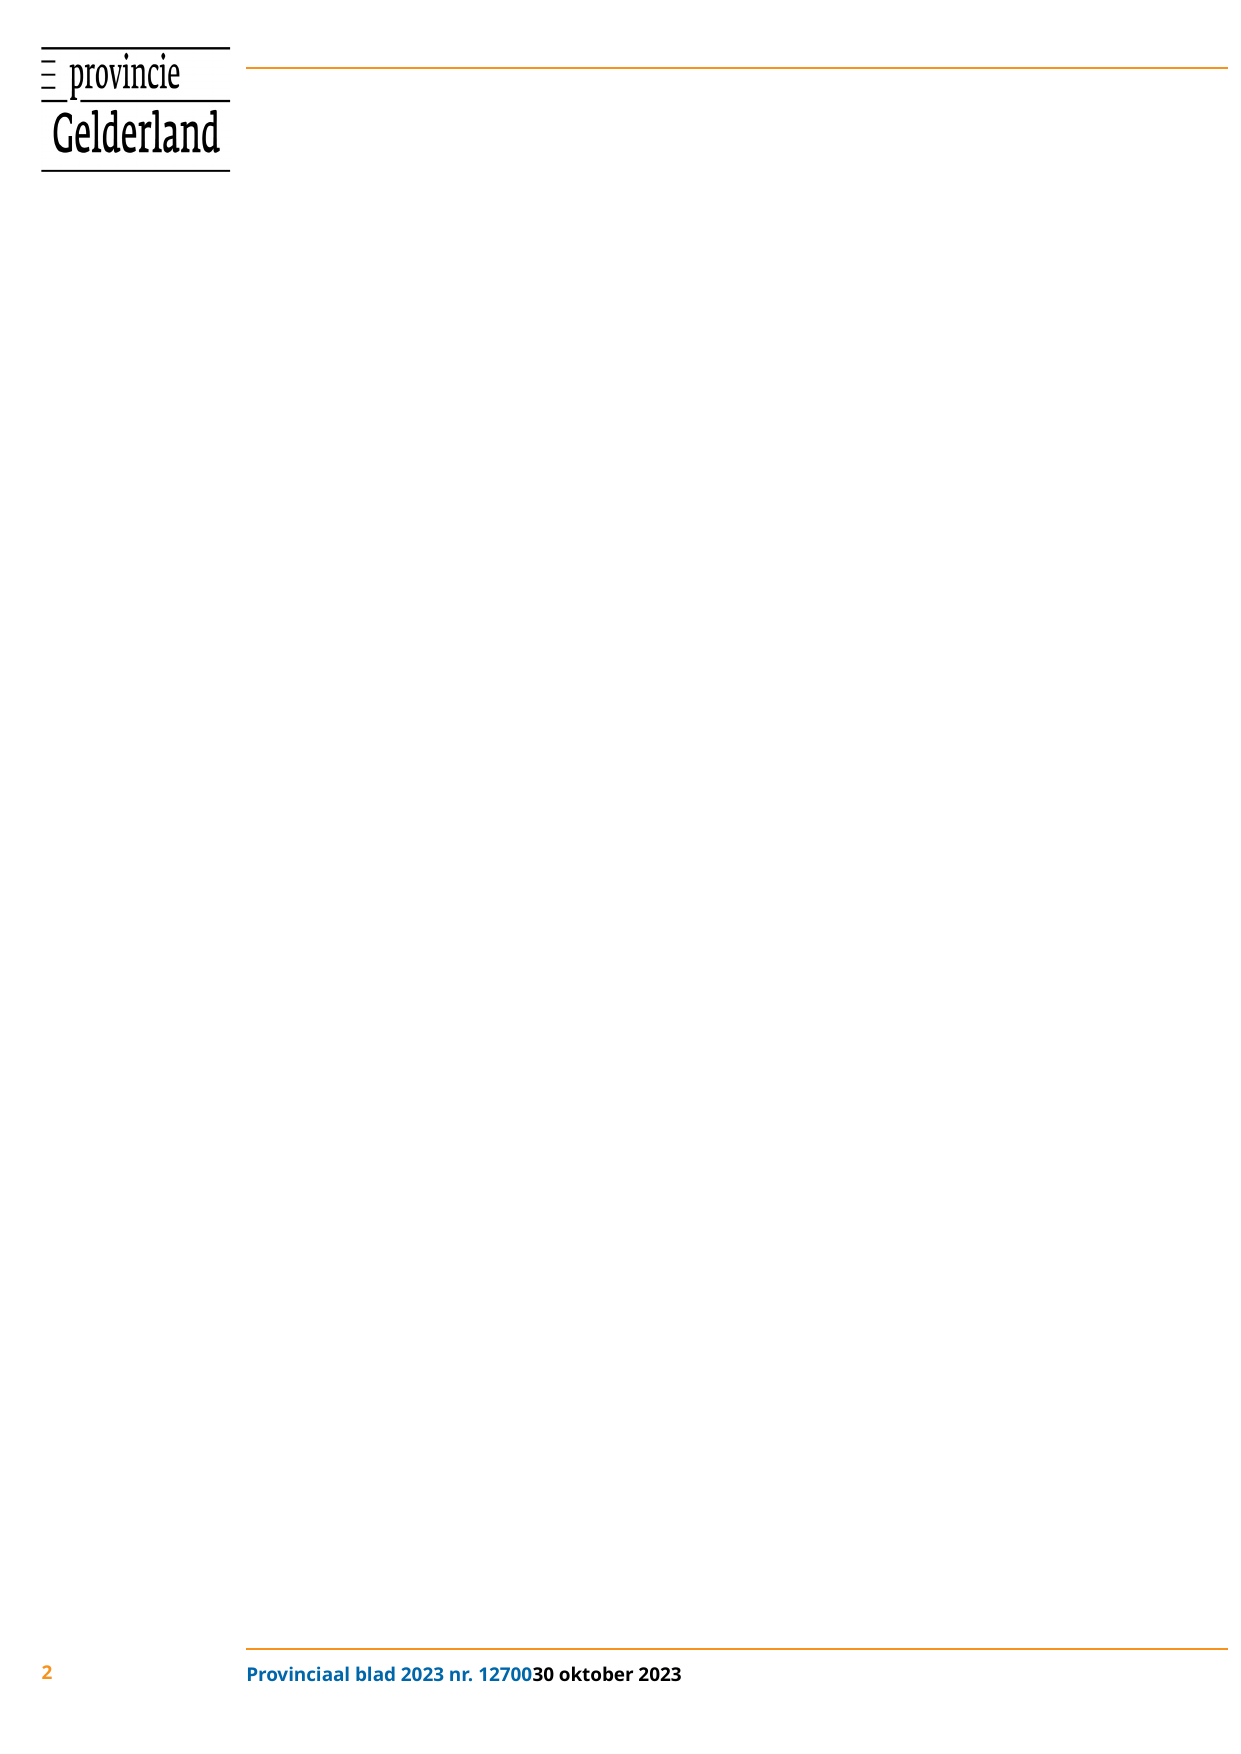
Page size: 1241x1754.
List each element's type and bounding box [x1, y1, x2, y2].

picture [41, 47, 231, 172]
